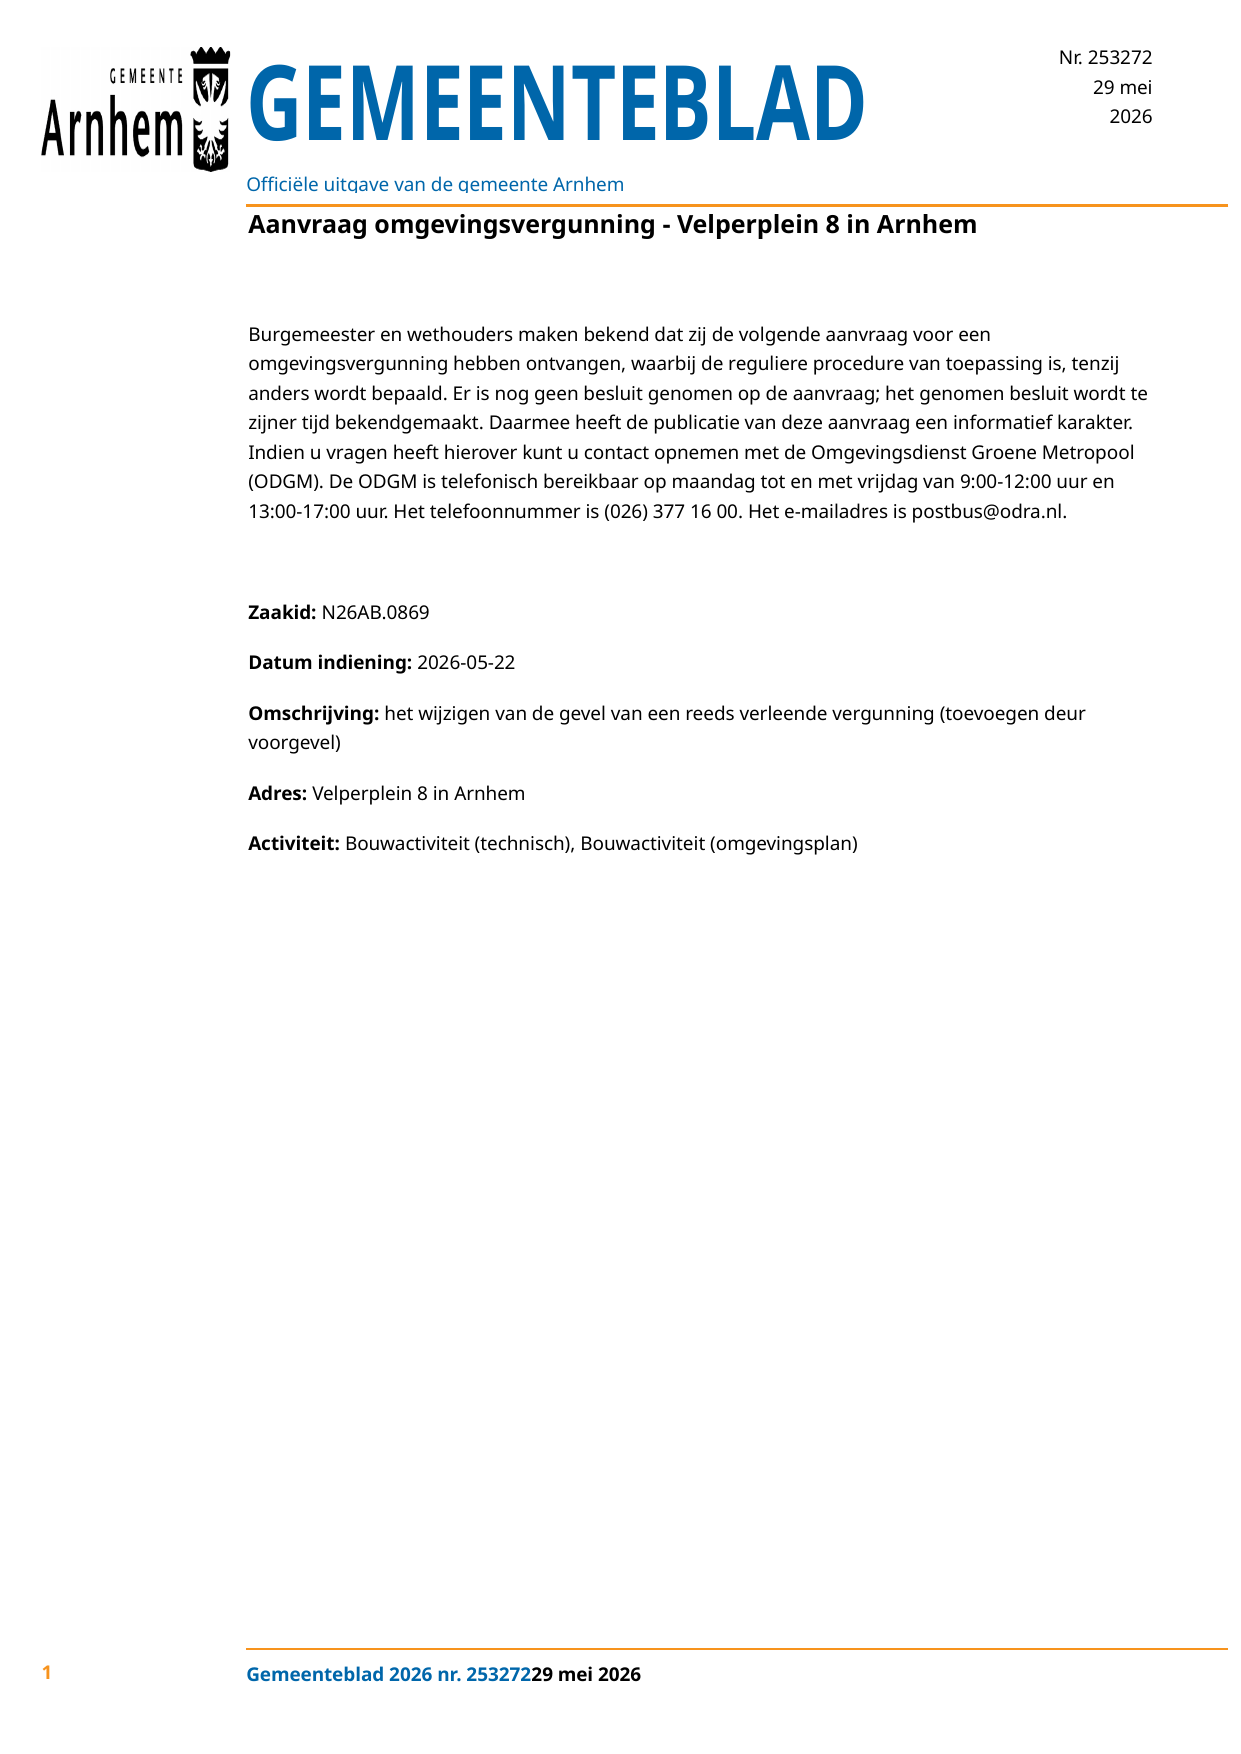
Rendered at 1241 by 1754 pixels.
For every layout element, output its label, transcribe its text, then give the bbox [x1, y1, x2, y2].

text Omschrijving: het wijzigen van de gevel van een reeds verleende vergunning (toevoegen deur voorgevel) [248, 700, 1152, 755]
text Zaakid: N26AB.0869 [248, 599, 1152, 625]
text Adres: Velperplein 8 in Arnhem [248, 780, 1152, 806]
picture [41, 47, 231, 172]
text Datum indiening: 2026-05-22 [248, 649, 1152, 675]
text Activiteit: Bouwactiviteit (technisch), Bouwactiviteit (omgevingsplan) [248, 830, 1152, 856]
text Aanvraag omgevingsvergunning - Velperplein 8 in Arnhem [248, 207, 1152, 241]
text Burgemeester en wethouders maken bekend dat zij de volgende aanvraag voor een omgevingsvergunning hebben ontvangen, waarbij de reguliere procedure van toepassing is, tenzij anders wordt bepaald. Er is nog geen besluit genomen op de aanvraag; het genomen besluit wordt te zijner tijd bekendgemaakt. Daarmee heeft de publicatie van deze aanvraag een informatief karakter. Indien u vragen heeft hierover kunt u contact opnemen met de Omgevingsdienst Groene Metropool (ODGM). De ODGM is telefonisch bereikbaar op maandag tot en met vrijdag van 9:00-12:00 uur en 13:00-17:00 uur. Het telefoonnummer is (026) 377 16 00. Het e-mailadres is postbus@odra.nl. [248, 321, 1152, 524]
